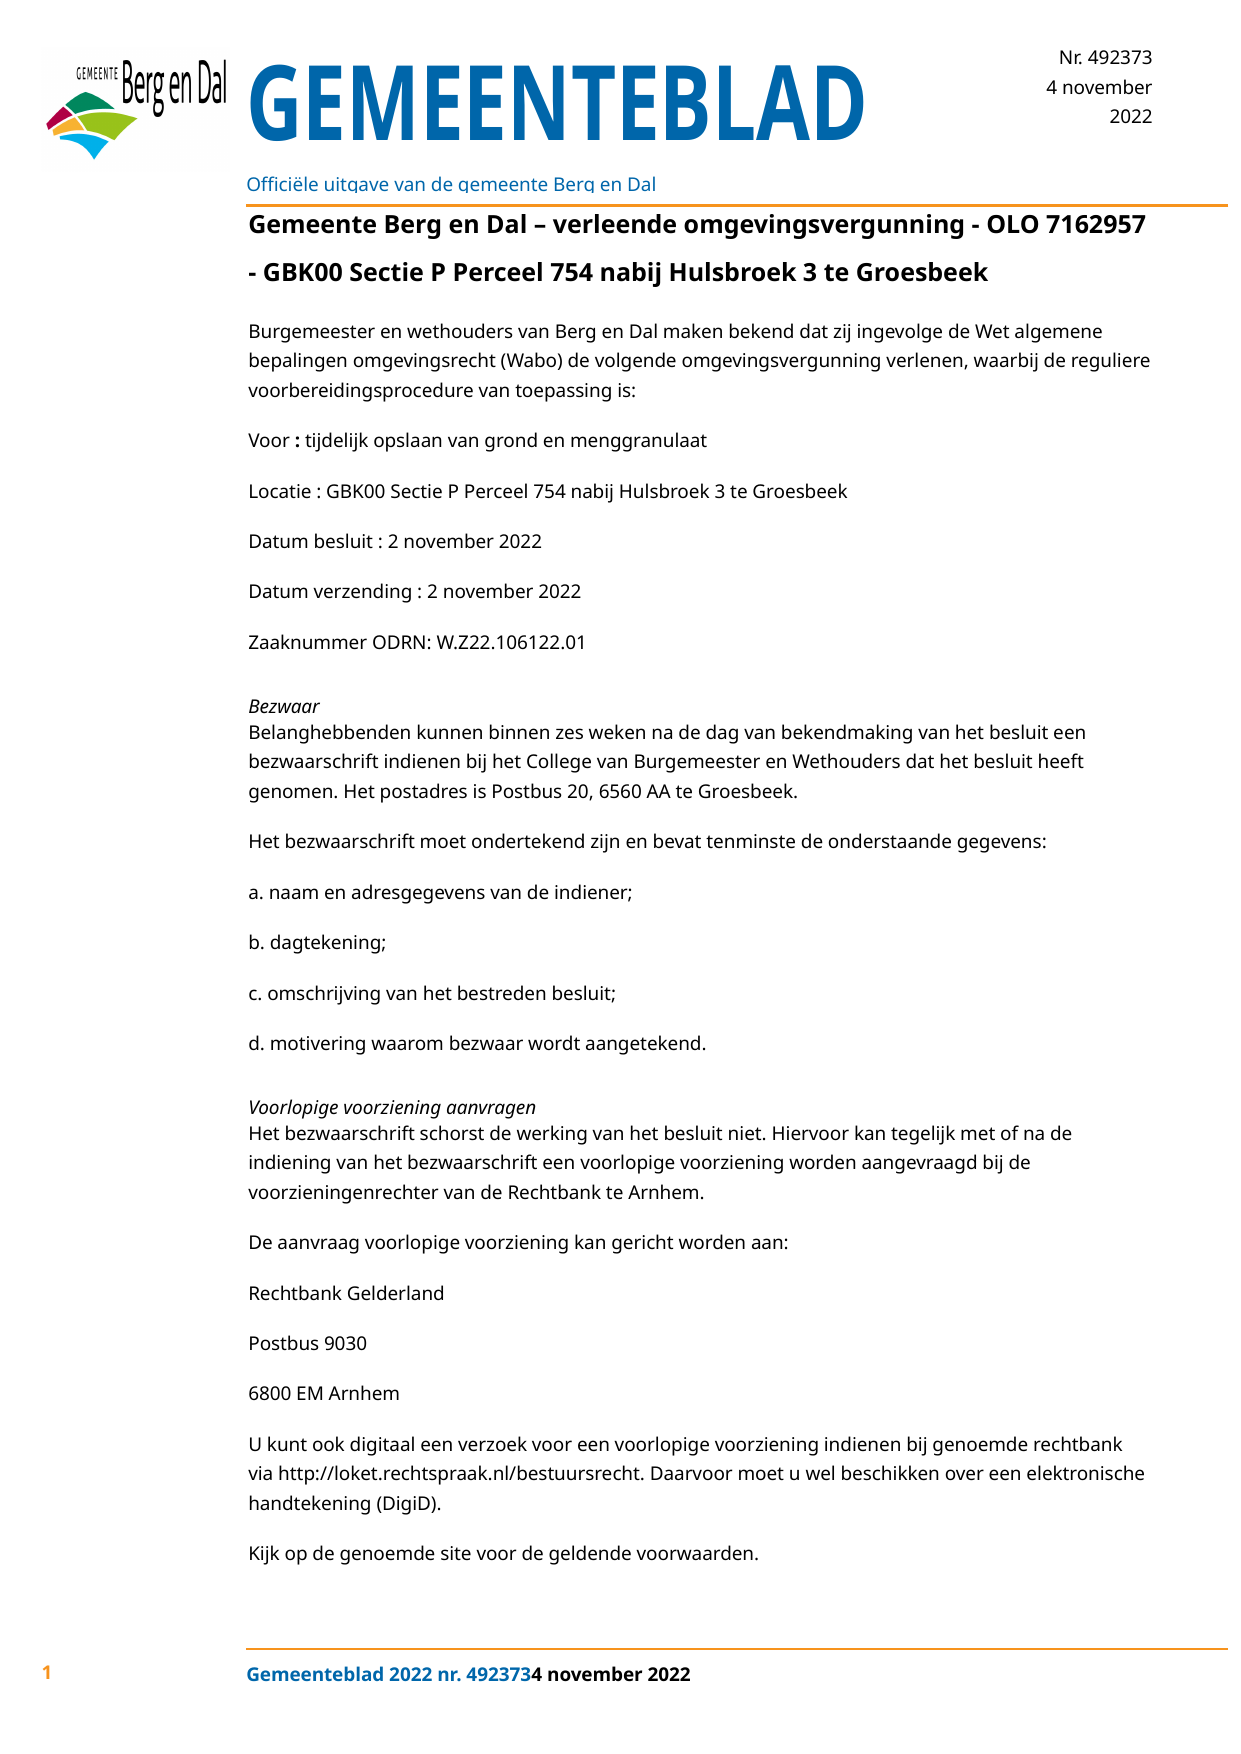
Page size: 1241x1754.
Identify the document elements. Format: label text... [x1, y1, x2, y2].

text Het bezwaarschrift schorst de werking van het besluit niet. Hiervoor kan tegelijk met of na de indiening van het bezwaarschrift een voorlopige voorziening worden aangevraagd bij de voorzieningenrechter van de Rechtbank te Arnhem. [248, 1120, 1152, 1205]
text Datum verzending : 2 november 2022 [248, 579, 1152, 604]
text De aanvraag voorlopige voorziening kan gericht worden aan: [248, 1229, 1152, 1255]
picture [41, 47, 231, 172]
text Voor : tijdelijk opslaan van grond en menggranulaat [248, 427, 1152, 453]
text c. omschrijving van het bestreden besluit; [248, 980, 1152, 1005]
text Rechtbank Gelderland [248, 1280, 1152, 1306]
text Het bezwaarschrift moet ondertekend zijn en bevat tenminste de onderstaande gegevens: [248, 828, 1152, 854]
text Kijk op de genoemde site voor de geldende voorwaarden. [248, 1541, 1152, 1566]
text Datum besluit : 2 november 2022 [248, 528, 1152, 554]
text d. motivering waarom bezwaar wordt aangetekend. [248, 1030, 1152, 1056]
text Belanghebbenden kunnen binnen zes weken na de dag van bekendmaking van het besluit een bezwaarschrift indienen bij het College van Burgemeester en Wethouders dat het besluit heeft genomen. Het postadres is Postbus 20, 6560 AA te Groesbeek. [248, 719, 1152, 804]
text Bezwaar [248, 693, 1152, 719]
text Postbus 9030 [248, 1330, 1152, 1356]
text Voorlopige voorziening aanvragen [248, 1094, 1152, 1120]
text Gemeente Berg en Dal – verleende omgevingsvergunning - OLO 7162957 - GBK00 Sectie P Perceel 754 nabij Hulsbroek 3 te Groesbeek [248, 207, 1152, 288]
text a. naam en adresgegevens van de indiener; [248, 879, 1152, 904]
text Burgemeester en wethouders van Berg en Dal maken bekend dat zij ingevolge de Wet algemene bepalingen omgevingsrecht (Wabo) de volgende omgevingsvergunning verlenen, waarbij de reguliere voorbereidingsprocedure van toepassing is: [248, 318, 1152, 403]
text Zaaknummer ODRN: W.Z22.106122.01 [248, 629, 1152, 655]
text 6800 EM Arnhem [248, 1381, 1152, 1406]
text Locatie : GBK00 Sectie P Perceel 754 nabij Hulsbroek 3 te Groesbeek [248, 478, 1152, 504]
text U kunt ook digitaal een verzoek voor een voorlopige voorziening indienen bij genoemde rechtbank via http://loket.rechtspraak.nl/bestuursrecht. Daarvoor moet u wel beschikken over een elektronische handtekening (DigiD). [248, 1431, 1152, 1516]
text b. dagtekening; [248, 929, 1152, 955]
